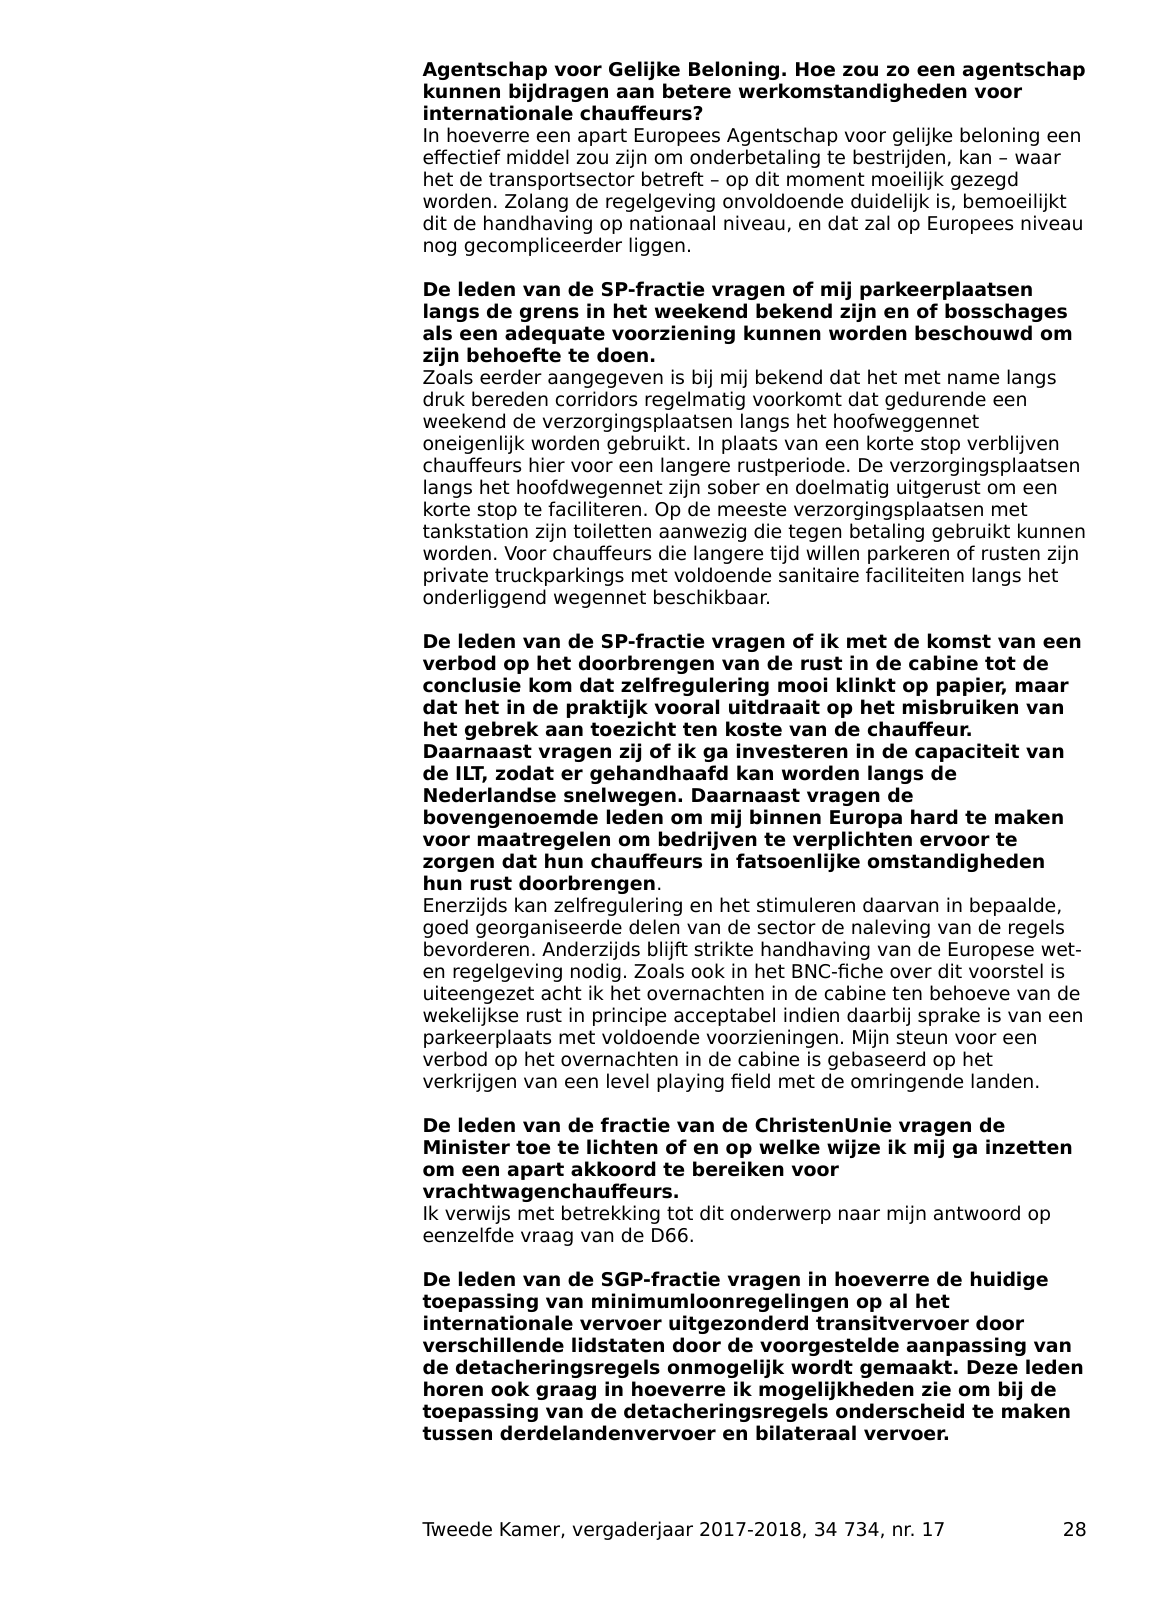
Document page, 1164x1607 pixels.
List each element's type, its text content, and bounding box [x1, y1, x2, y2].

text In hoeverre een apart Europees Agentschap voor gelijke beloning een effectief middel zou zijn om onderbetaling te bestrijden, kan – waar het de transportsector betreft – op dit moment moeilijk gezegd worden. Zolang de regelgeving onvoldoende duidelijk is, bemoeilijkt dit de handhaving op nationaal niveau, en dat zal op Europees niveau nog gecompliceerder liggen. [422, 125, 1087, 257]
text De leden van de SP-fractie vragen of mij parkeerplaatsen langs de grens in het weekend bekend zijn en of bosschages als een adequate voorziening kunnen worden beschouwd om zijn behoefte te doen. [422, 279, 1087, 367]
text Agentschap voor Gelijke Beloning. Hoe zou zo een agentschap kunnen bijdragen aan betere werkomstandigheden voor internationale chauffeurs? [422, 59, 1087, 125]
text De leden van de fractie van de ChristenUnie vragen de Minister toe te lichten of en op welke wijze ik mij ga inzetten om een apart akkoord te bereiken voor vrachtwagenchauffeurs. [422, 1115, 1087, 1203]
text Enerzijds kan zelfregulering en het stimuleren daarvan in bepaalde, goed georganiseerde delen van de sector de naleving van de regels bevorderen. Anderzijds blijft strikte handhaving van de Europese wet- en regelgeving nodig. Zoals ook in het BNC-fiche over dit voorstel is uiteengezet acht ik het overnachten in de cabine ten behoeve van de wekelijkse rust in principe acceptabel indien daarbij sprake is van een parkeerplaats met voldoende voorzieningen. Mijn steun voor een verbod op het overnachten in de cabine is gebaseerd op het verkrijgen van een level playing field met de omringende landen. [422, 895, 1087, 1092]
text Ik verwijs met betrekking tot dit onderwerp naar mijn antwoord op eenzelfde vraag van de D66. [422, 1203, 1087, 1247]
text De leden van de SGP-fractie vragen in hoeverre de huidige toepassing van minimumloonregelingen op al het internationale vervoer uitgezonderd transitvervoer door verschillende lidstaten door de voorgestelde aanpassing van de detacheringsregels onmogelijk wordt gemaakt. Deze leden horen ook graag in hoeverre ik mogelijkheden zie om bij de toepassing van de detacheringsregels onderscheid te maken tussen derdelandenvervoer en bilateraal vervoer. [422, 1269, 1087, 1444]
text De leden van de SP-fractie vragen of ik met de komst van een verbod op het doorbrengen van de rust in de cabine tot de conclusie kom dat zelfregulering mooi klinkt op papier, maar dat het in de praktijk vooral uitdraait op het misbruiken van het gebrek aan toezicht ten koste van de chauffeur. Daarnaast vragen zij of ik ga investeren in de capaciteit van de ILT, zodat er gehandhaafd kan worden langs de Nederlandse snelwegen. Daarnaast vragen de bovengenoemde leden om mij binnen Europa hard te maken voor maatregelen om bedrijven te verplichten ervoor te zorgen dat hun chauffeurs in fatsoenlijke omstandigheden hun rust doorbrengen. [422, 631, 1087, 895]
text Zoals eerder aangegeven is bij mij bekend dat het met name langs druk bereden corridors regelmatig voorkomt dat gedurende een weekend de verzorgingsplaatsen langs het hoofweggennet oneigenlijk worden gebruikt. In plaats van een korte stop verblijven chauffeurs hier voor een langere rustperiode. De verzorgingsplaatsen langs het hoofdwegennet zijn sober en doelmatig uitgerust om een korte stop te faciliteren. Op de meeste verzorgingsplaatsen met tankstation zijn toiletten aanwezig die tegen betaling gebruikt kunnen worden. Voor chauffeurs die langere tijd willen parkeren of rusten zijn private truckparkings met voldoende sanitaire faciliteiten langs het onderliggend wegennet beschikbaar. [422, 367, 1087, 609]
